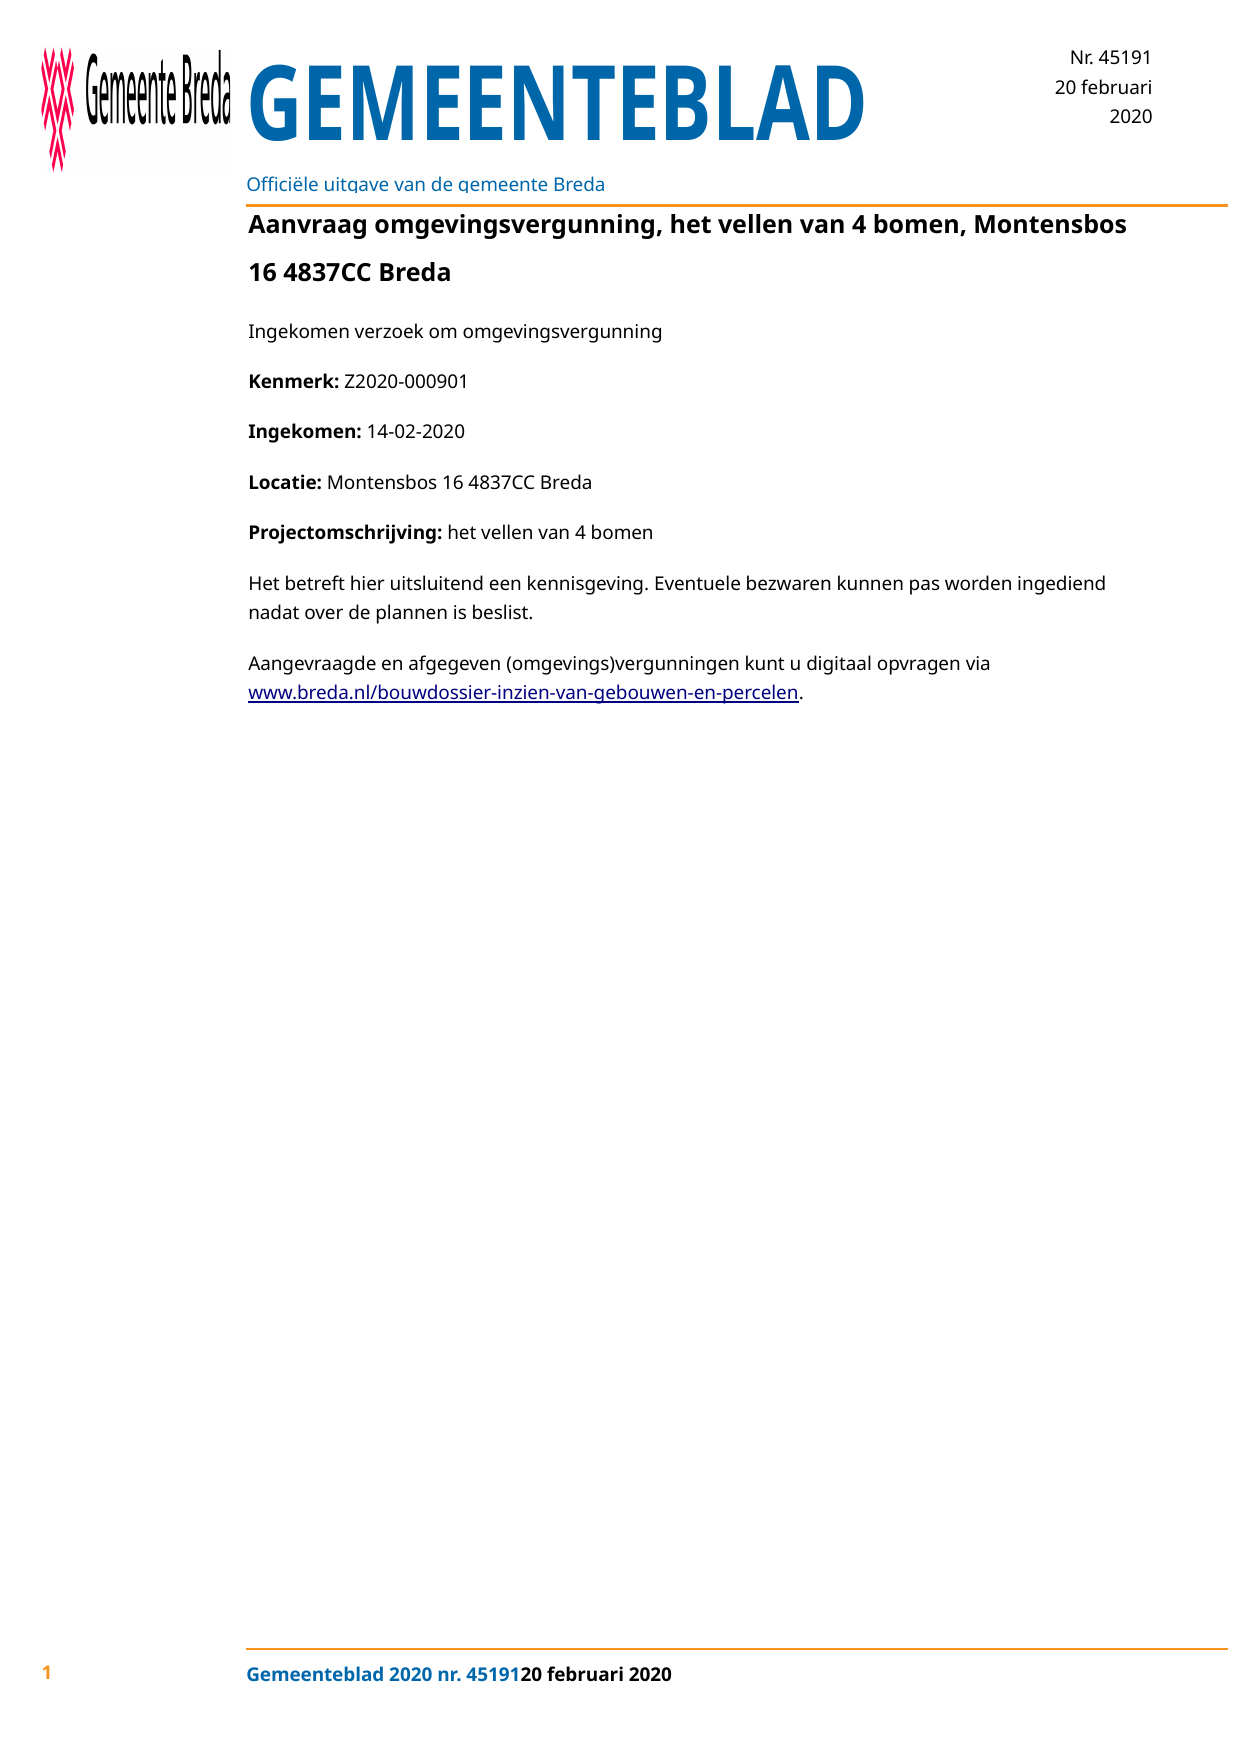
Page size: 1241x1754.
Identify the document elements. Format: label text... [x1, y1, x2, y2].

text Projectomschrijving: het vellen van 4 bomen [248, 519, 1152, 545]
picture [41, 47, 231, 172]
text Aangevraagde en afgegeven (omgevings)vergunningen kunt u digitaal opvragen via www.breda.nl/bouwdossier-inzien-van-gebouwen-en-percelen. [248, 650, 1152, 705]
text Ingekomen verzoek om omgevingsvergunning [248, 318, 1152, 344]
text Het betreft hier uitsluitend een kennisgeving. Eventuele bezwaren kunnen pas worden ingediend nadat over de plannen is beslist. [248, 570, 1152, 625]
text Kenmerk: Z2020-000901 [248, 368, 1152, 394]
text Locatie: Montensbos 16 4837CC Breda [248, 469, 1152, 495]
text Ingekomen: 14-02-2020 [248, 419, 1152, 444]
text Aanvraag omgevingsvergunning, het vellen van 4 bomen, Montensbos 16 4837CC Breda [248, 207, 1152, 288]
